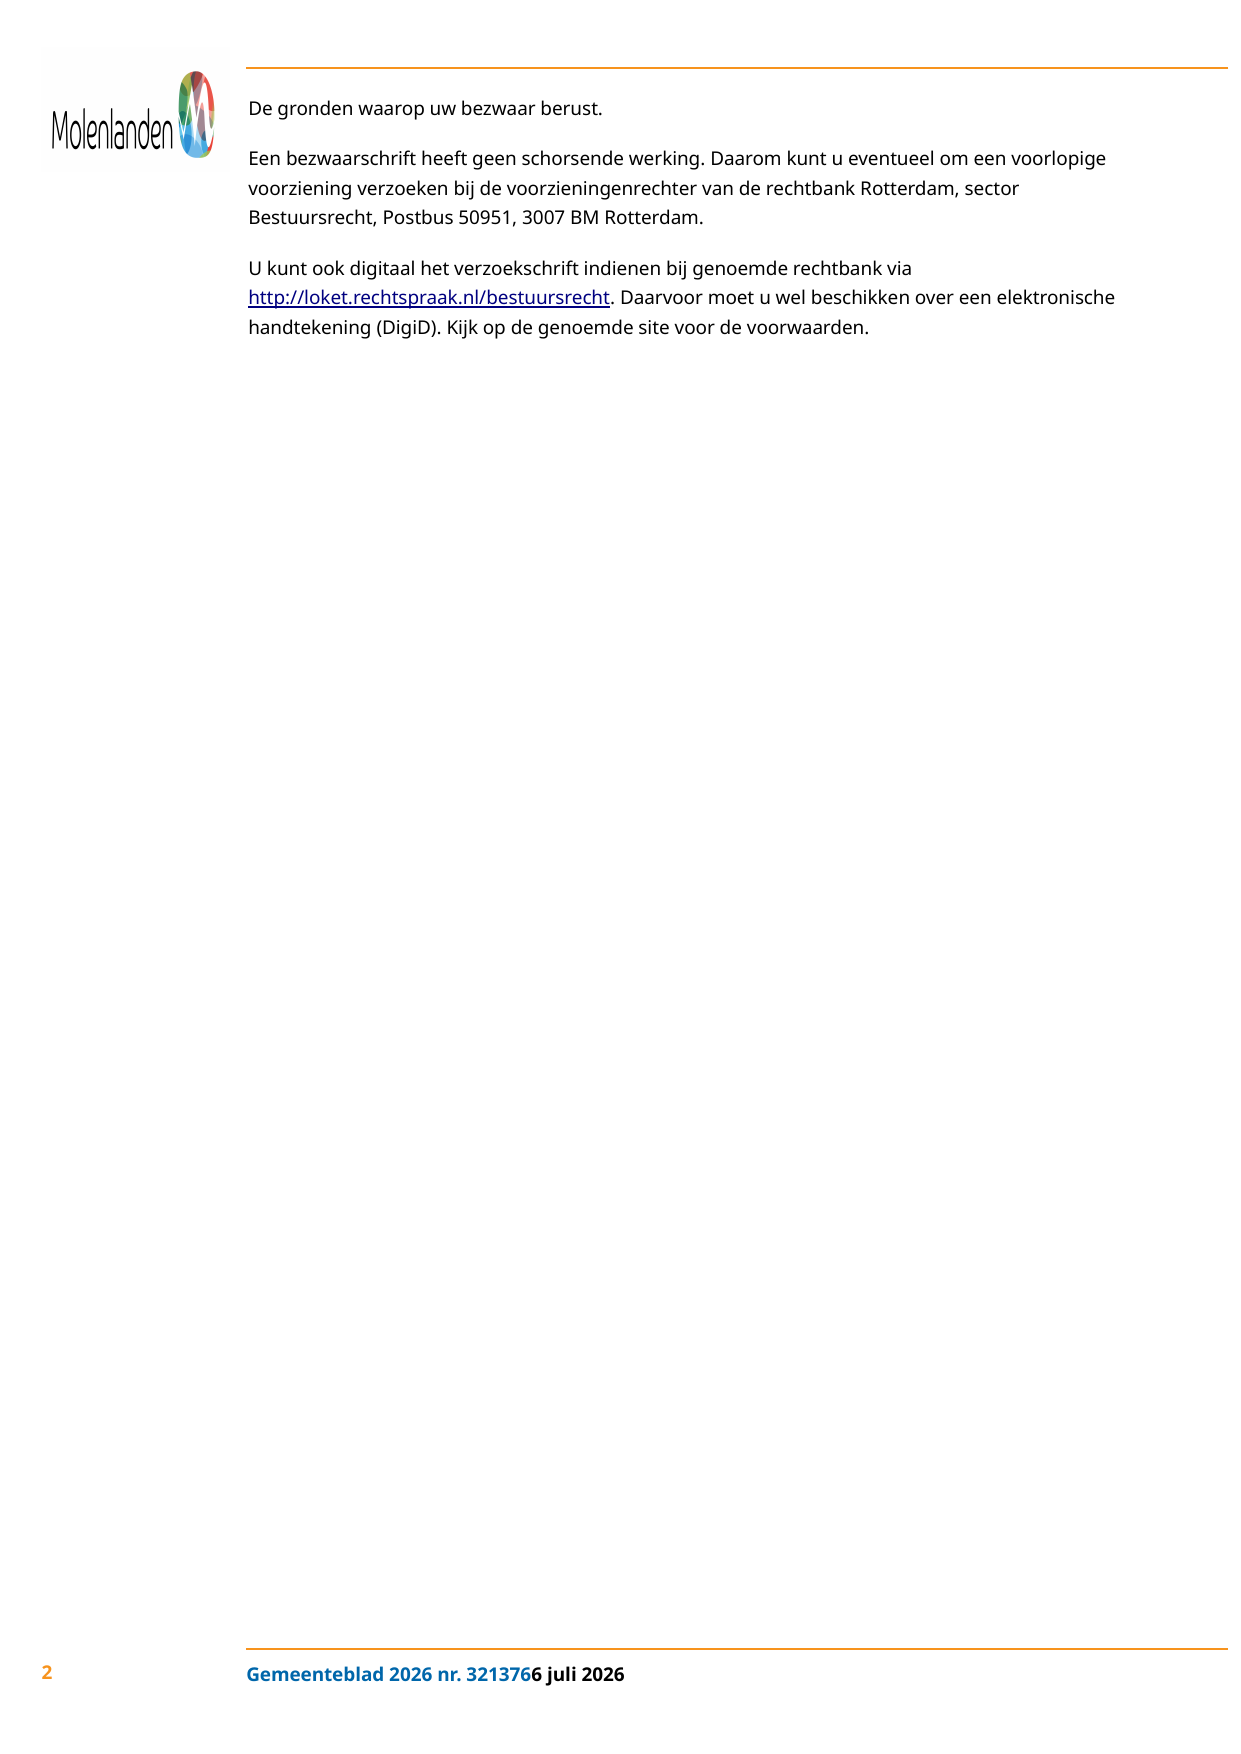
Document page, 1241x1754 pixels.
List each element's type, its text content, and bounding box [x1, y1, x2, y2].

picture [41, 47, 231, 172]
text U kunt ook digitaal het verzoekschrift indienen bij genoemde rechtbank via http://loket.rechtspraak.nl/bestuursrecht. Daarvoor moet u wel beschikken over een elektronische handtekening (DigiD). Kijk op de genoemde site voor de voorwaarden. [248, 255, 1152, 340]
text De gronden waarop uw bezwaar berust. [248, 95, 1152, 121]
text Een bezwaarschrift heeft geen schorsende werking. Daarom kunt u eventueel om een voorlopige voorziening verzoeken bij de voorzieningenrechter van de rechtbank Rotterdam, sector Bestuursrecht, Postbus 50951, 3007 BM Rotterdam. [248, 145, 1152, 230]
